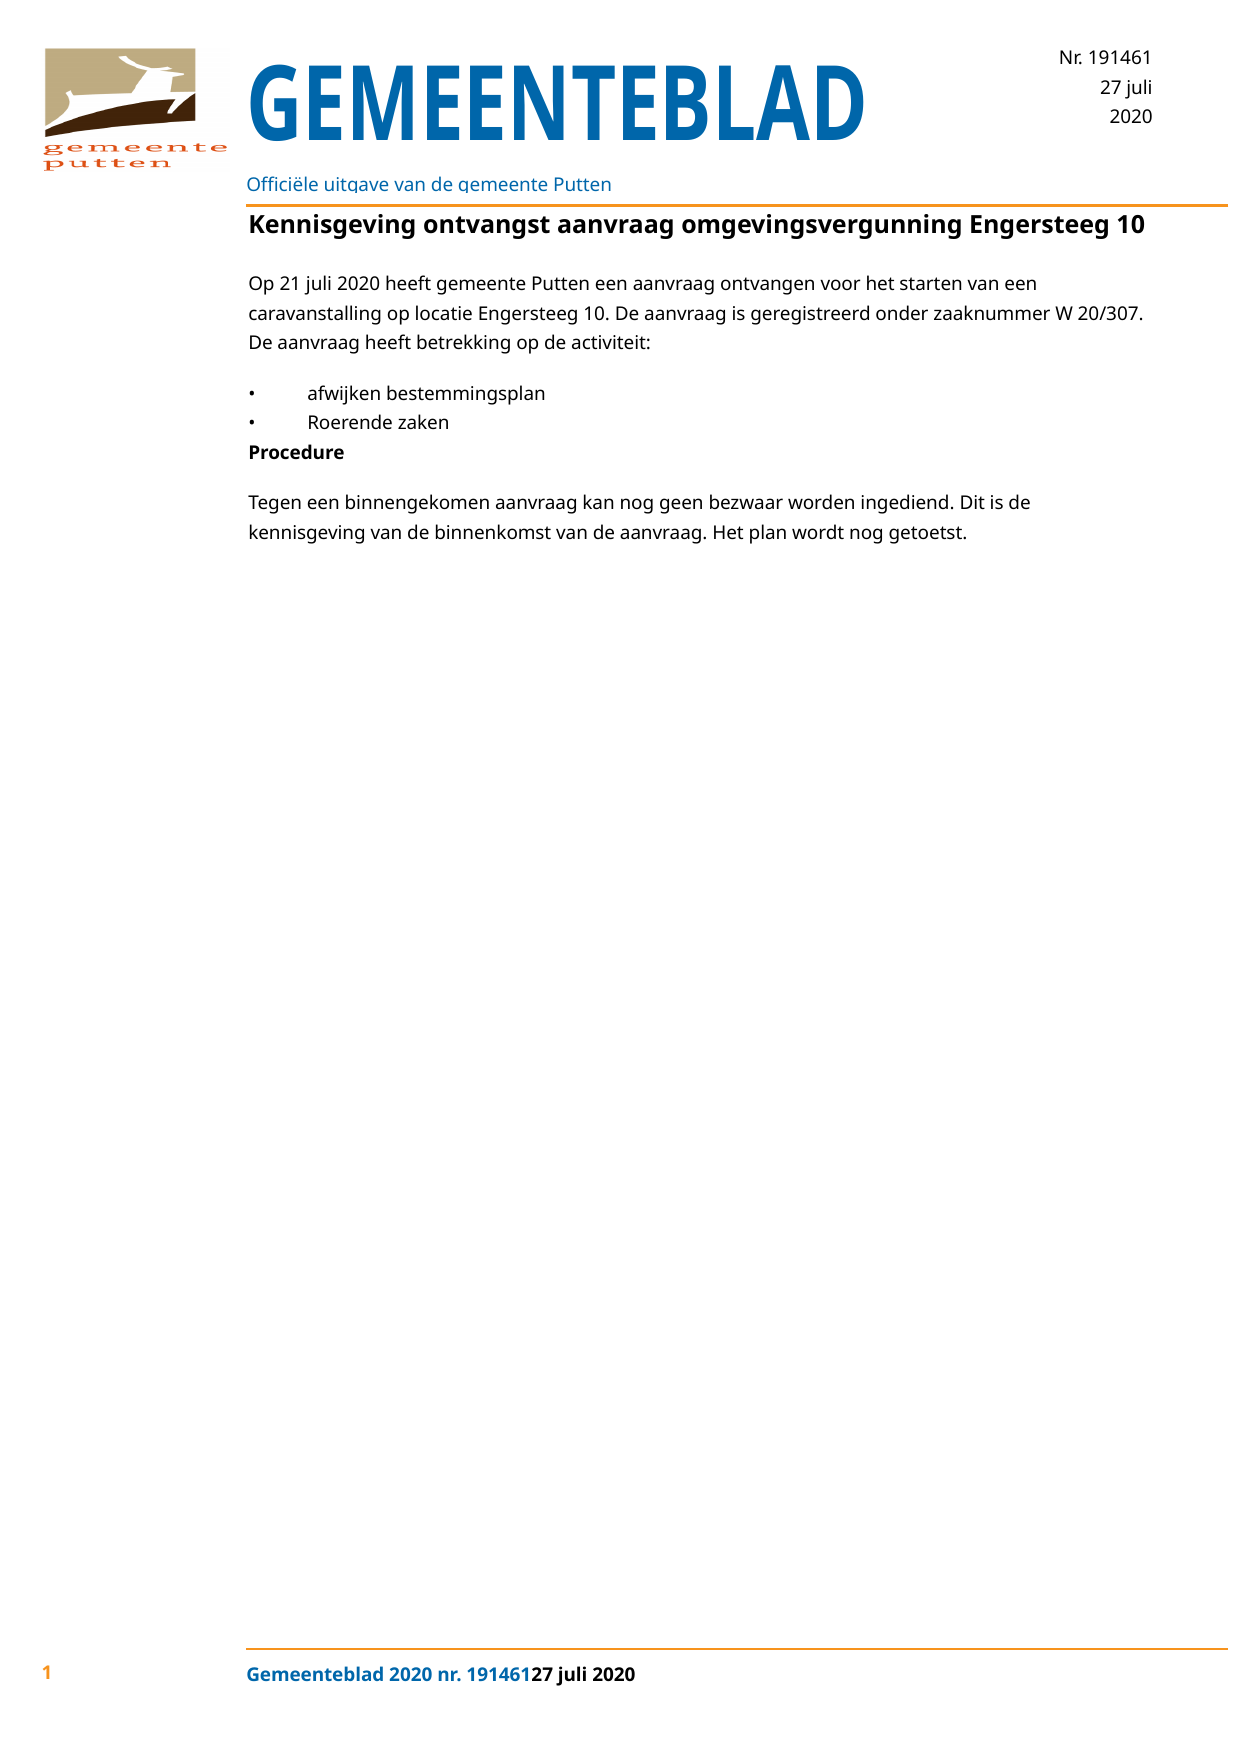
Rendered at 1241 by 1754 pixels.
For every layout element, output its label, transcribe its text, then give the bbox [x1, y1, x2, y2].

list Roerende zaken [248, 409, 1152, 435]
text Procedure [248, 439, 1152, 465]
picture [41, 47, 231, 172]
text Kennisgeving ontvangst aanvraag omgevingsvergunning Engersteeg 10 [248, 207, 1152, 241]
text Op 21 juli 2020 heeft gemeente Putten een aanvraag ontvangen voor het starten van een caravanstalling op locatie Engersteeg 10. De aanvraag is geregistreerd onder zaaknummer W 20/307. De aanvraag heeft betrekking op de activiteit: [248, 270, 1152, 355]
text Tegen een binnengekomen aanvraag kan nog geen bezwaar worden ingediend. Dit is de kennisgeving van de binnenkomst van de aanvraag. Het plan wordt nog getoetst. [248, 489, 1152, 545]
list afwijken bestemmingsplan [248, 380, 1152, 406]
